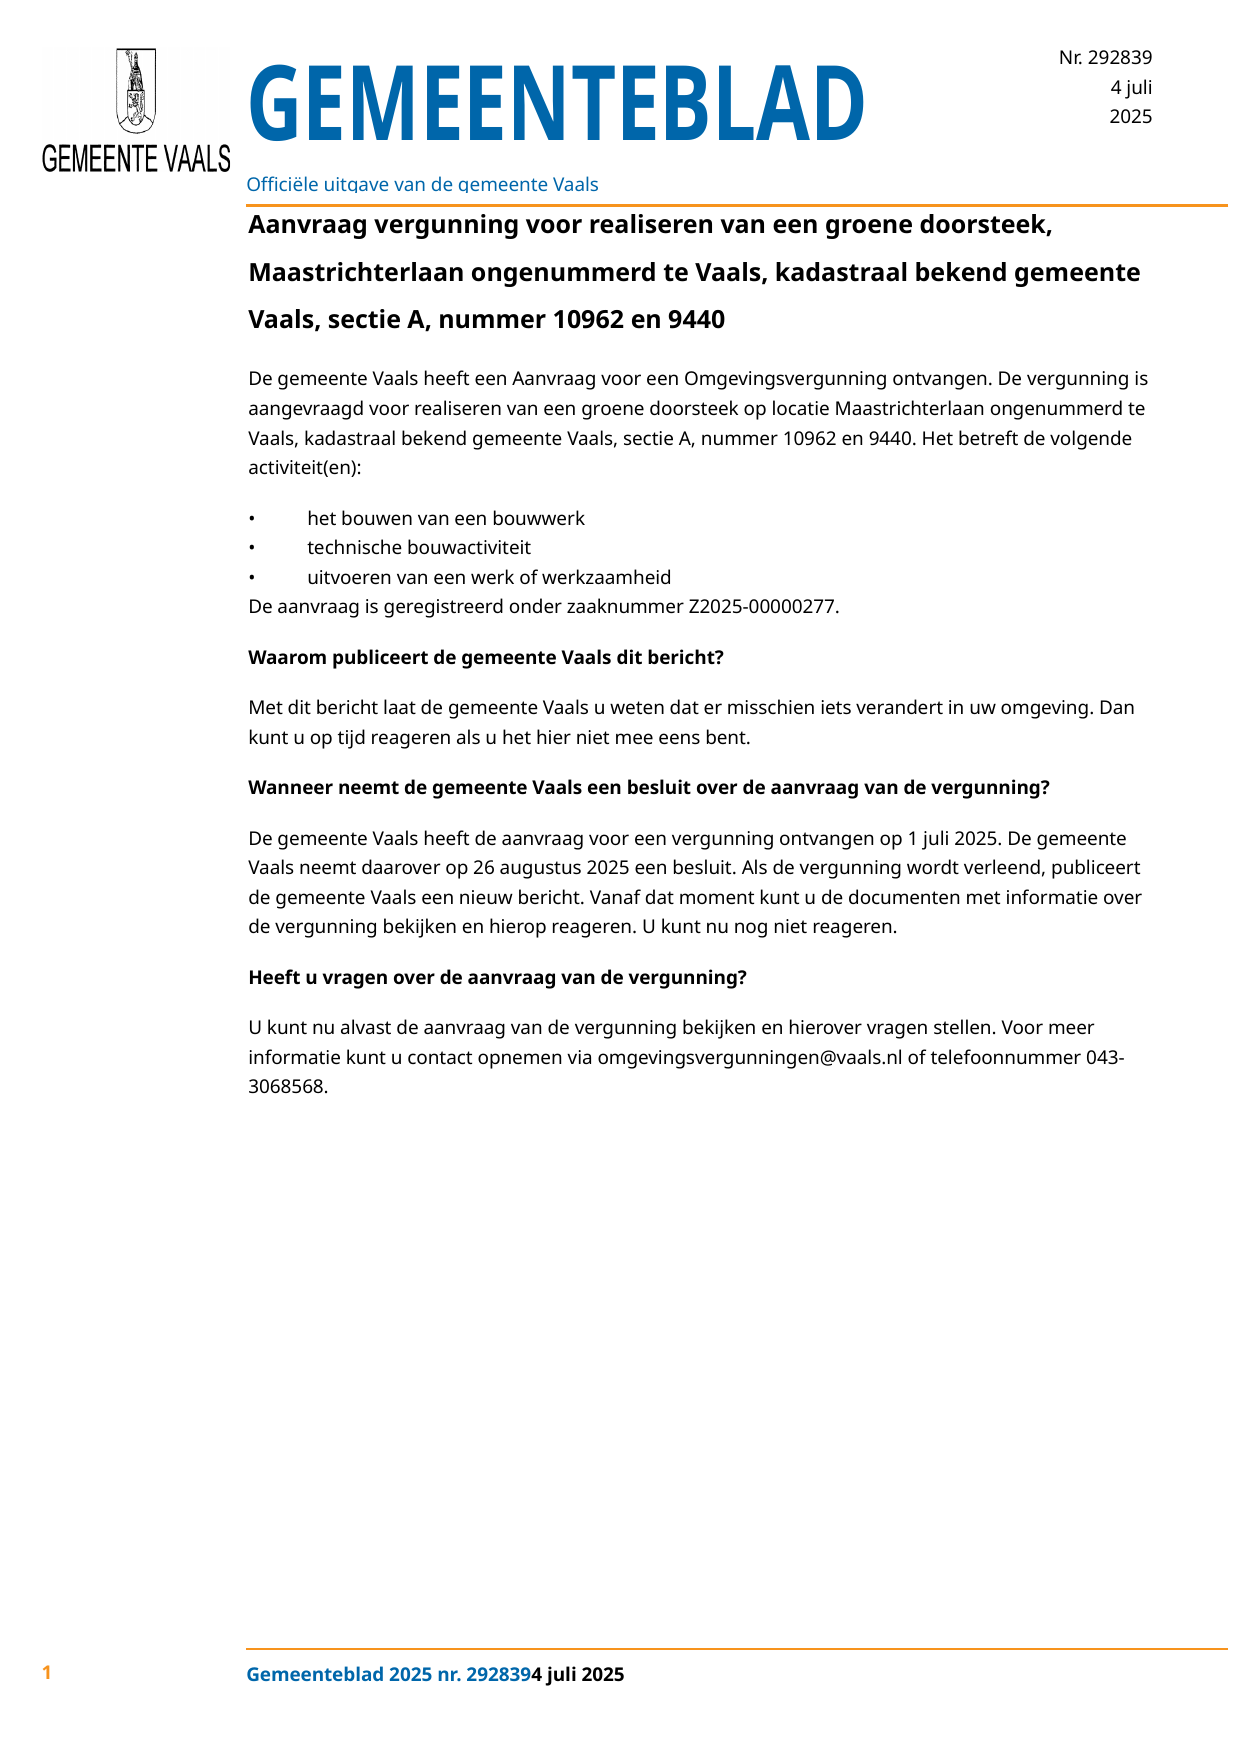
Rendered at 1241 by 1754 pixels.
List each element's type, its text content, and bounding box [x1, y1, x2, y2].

text De gemeente Vaals heeft de aanvraag voor een vergunning ontvangen op 1 juli 2025. De gemeente Vaals neemt daarover op 26 augustus 2025 een besluit. Als de vergunning wordt verleend, publiceert de gemeente Vaals een nieuw bericht. Vanaf dat moment kunt u de documenten met informatie over de vergunning bekijken en hierop reageren. U kunt nu nog niet reageren. [248, 825, 1152, 939]
text De aanvraag is geregistreerd onder zaaknummer Z2025-00000277. [248, 593, 1152, 619]
text Wanneer neemt de gemeente Vaals een besluit over de aanvraag van de vergunning? [248, 774, 1152, 800]
text Met dit bericht laat de gemeente Vaals u weten dat er misschien iets verandert in uw omgeving. Dan kunt u op tijd reageren als u het hier niet mee eens bent. [248, 694, 1152, 749]
list het bouwen van een bouwwerk [248, 505, 1152, 530]
picture [41, 47, 231, 172]
list uitvoeren van een werk of werkzaamheid [248, 564, 1152, 589]
text De gemeente Vaals heeft een Aanvraag voor een Omgevingsvergunning ontvangen. De vergunning is aangevraagd voor realiseren van een groene doorsteek op locatie Maastrichterlaan ongenummerd te Vaals, kadastraal bekend gemeente Vaals, sectie A, nummer 10962 en 9440. Het betreft de volgende activiteit(en): [248, 366, 1152, 480]
text U kunt nu alvast de aanvraag van de vergunning bekijken en hierover vragen stellen. Voor meer informatie kunt u contact opnemen via omgevingsvergunningen@vaals.nl of telefoonnummer 043-3068568. [248, 1014, 1152, 1099]
text Aanvraag vergunning voor realiseren van een groene doorsteek, Maastrichterlaan ongenummerd te Vaals, kadastraal bekend gemeente Vaals, sectie A, nummer 10962 en 9440 [248, 207, 1152, 336]
list technische bouwactiviteit [248, 534, 1152, 560]
text Waarom publiceert de gemeente Vaals dit bericht? [248, 644, 1152, 669]
text Heeft u vragen over de aanvraag van de vergunning? [248, 964, 1152, 989]
